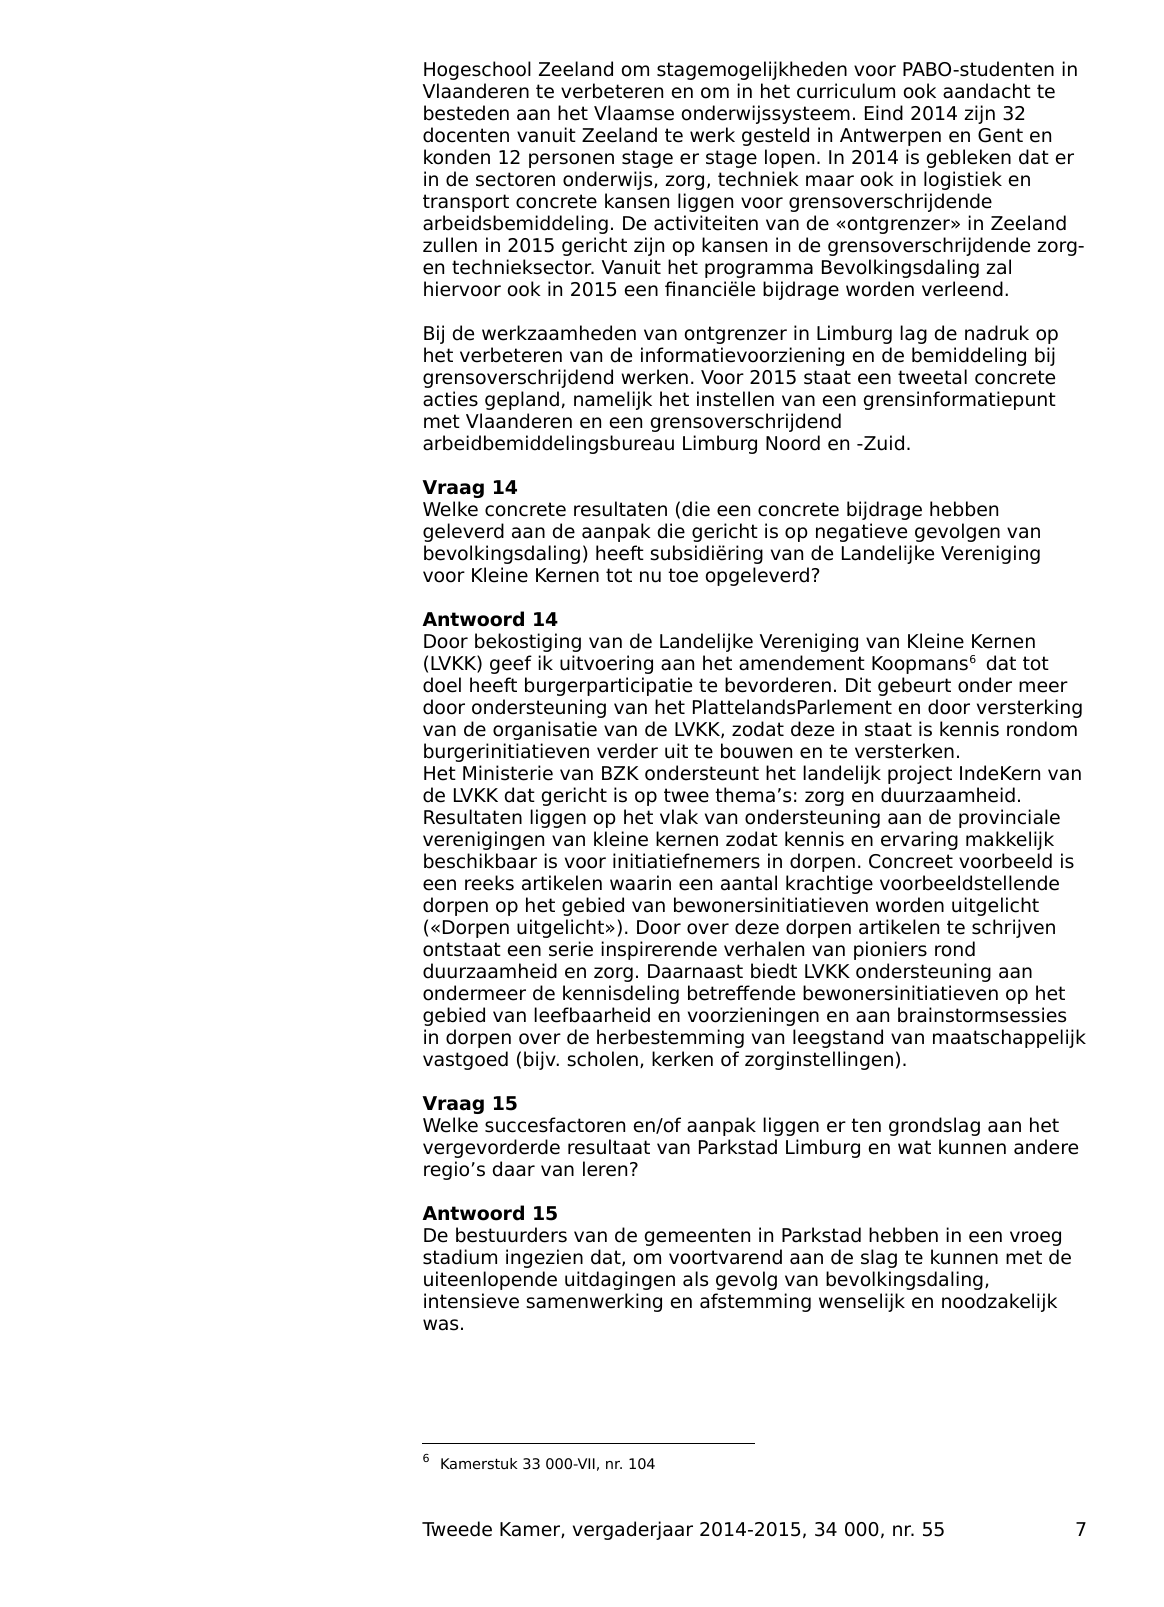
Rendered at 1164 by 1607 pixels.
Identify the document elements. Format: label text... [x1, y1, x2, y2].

text Hogeschool Zeeland om stagemogelijkheden voor PABO-studenten in Vlaanderen te verbeteren en om in het curriculum ook aandacht te besteden aan het Vlaamse onderwijssysteem. Eind 2014 zijn 32 docenten vanuit Zeeland te werk gesteld in Antwerpen en Gent en konden 12 personen stage er stage lopen. In 2014 is gebleken dat er in de sectoren onderwijs, zorg, techniek maar ook in logistiek en transport concrete kansen liggen voor grensoverschrijdende arbeidsbemiddeling. De activiteiten van de «ontgrenzer» in Zeeland zullen in 2015 gericht zijn op kansen in de grensoverschrijdende zorg- en technieksector. Vanuit het programma Bevolkingsdaling zal hiervoor ook in 2015 een financiële bijdrage worden verleend. [422, 59, 1087, 301]
text Kamerstuk 33 000-VII, nr. 104 [422, 1452, 1087, 1474]
text Vraag 15 [422, 1093, 1087, 1115]
text Vraag 14 [422, 477, 1087, 499]
text Antwoord 15 [422, 1203, 1087, 1225]
text Bij de werkzaamheden van ontgrenzer in Limburg lag de nadruk op het verbeteren van de informatievoorziening en de bemiddeling bij grensoverschrijdend werken. Voor 2015 staat een tweetal concrete acties gepland, namelijk het instellen van een grensinformatiepunt met Vlaanderen en een grensoverschrijdend arbeidbemiddelingsbureau Limburg Noord en -Zuid. [422, 323, 1087, 455]
text Door bekostiging van de Landelijke Vereniging van Kleine Kernen (LVKK) geef ik uitvoering aan het amendement Koopmans dat tot doel heeft burgerparticipatie te bevorderen. Dit gebeurt onder meer door ondersteuning van het PlattelandsParlement en door versterking van de organisatie van de LVKK, zodat deze in staat is kennis rondom burgerinitiatieven verder uit te bouwen en te versterken. [422, 631, 1087, 763]
text Welke succesfactoren en/of aanpak liggen er ten grondslag aan het vergevorderde resultaat van Parkstad Limburg en wat kunnen andere regio’s daar van leren? [422, 1115, 1087, 1181]
text Het Ministerie van BZK ondersteunt het landelijk project IndeKern van de LVKK dat gericht is op twee thema’s: zorg en duurzaamheid. Resultaten liggen op het vlak van ondersteuning aan de provinciale verenigingen van kleine kernen zodat kennis en ervaring makkelijk beschikbaar is voor initiatiefnemers in dorpen. Concreet voorbeeld is een reeks artikelen waarin een aantal krachtige voorbeeldstellende dorpen op het gebied van bewonersinitiatieven worden uitgelicht («Dorpen uitgelicht»). Door over deze dorpen artikelen te schrijven ontstaat een serie inspirerende verhalen van pioniers rond duurzaamheid en zorg. Daarnaast biedt LVKK ondersteuning aan ondermeer de kennisdeling betreffende bewonersinitiatieven op het gebied van leefbaarheid en voorzieningen en aan brainstormsessies in dorpen over de herbestemming van leegstand van maatschappelijk vastgoed (bijv. scholen, kerken of zorginstellingen). [422, 763, 1087, 1071]
text Antwoord 14 [422, 609, 1087, 631]
text De bestuurders van de gemeenten in Parkstad hebben in een vroeg stadium ingezien dat, om voortvarend aan de slag te kunnen met de uiteenlopende uitdagingen als gevolg van bevolkingsdaling, intensieve samenwerking en afstemming wenselijk en noodzakelijk was. [422, 1225, 1087, 1335]
text Welke concrete resultaten (die een concrete bijdrage hebben geleverd aan de aanpak die gericht is op negatieve gevolgen van bevolkingsdaling) heeft subsidiëring van de Landelijke Vereniging voor Kleine Kernen tot nu toe opgeleverd? [422, 499, 1087, 587]
